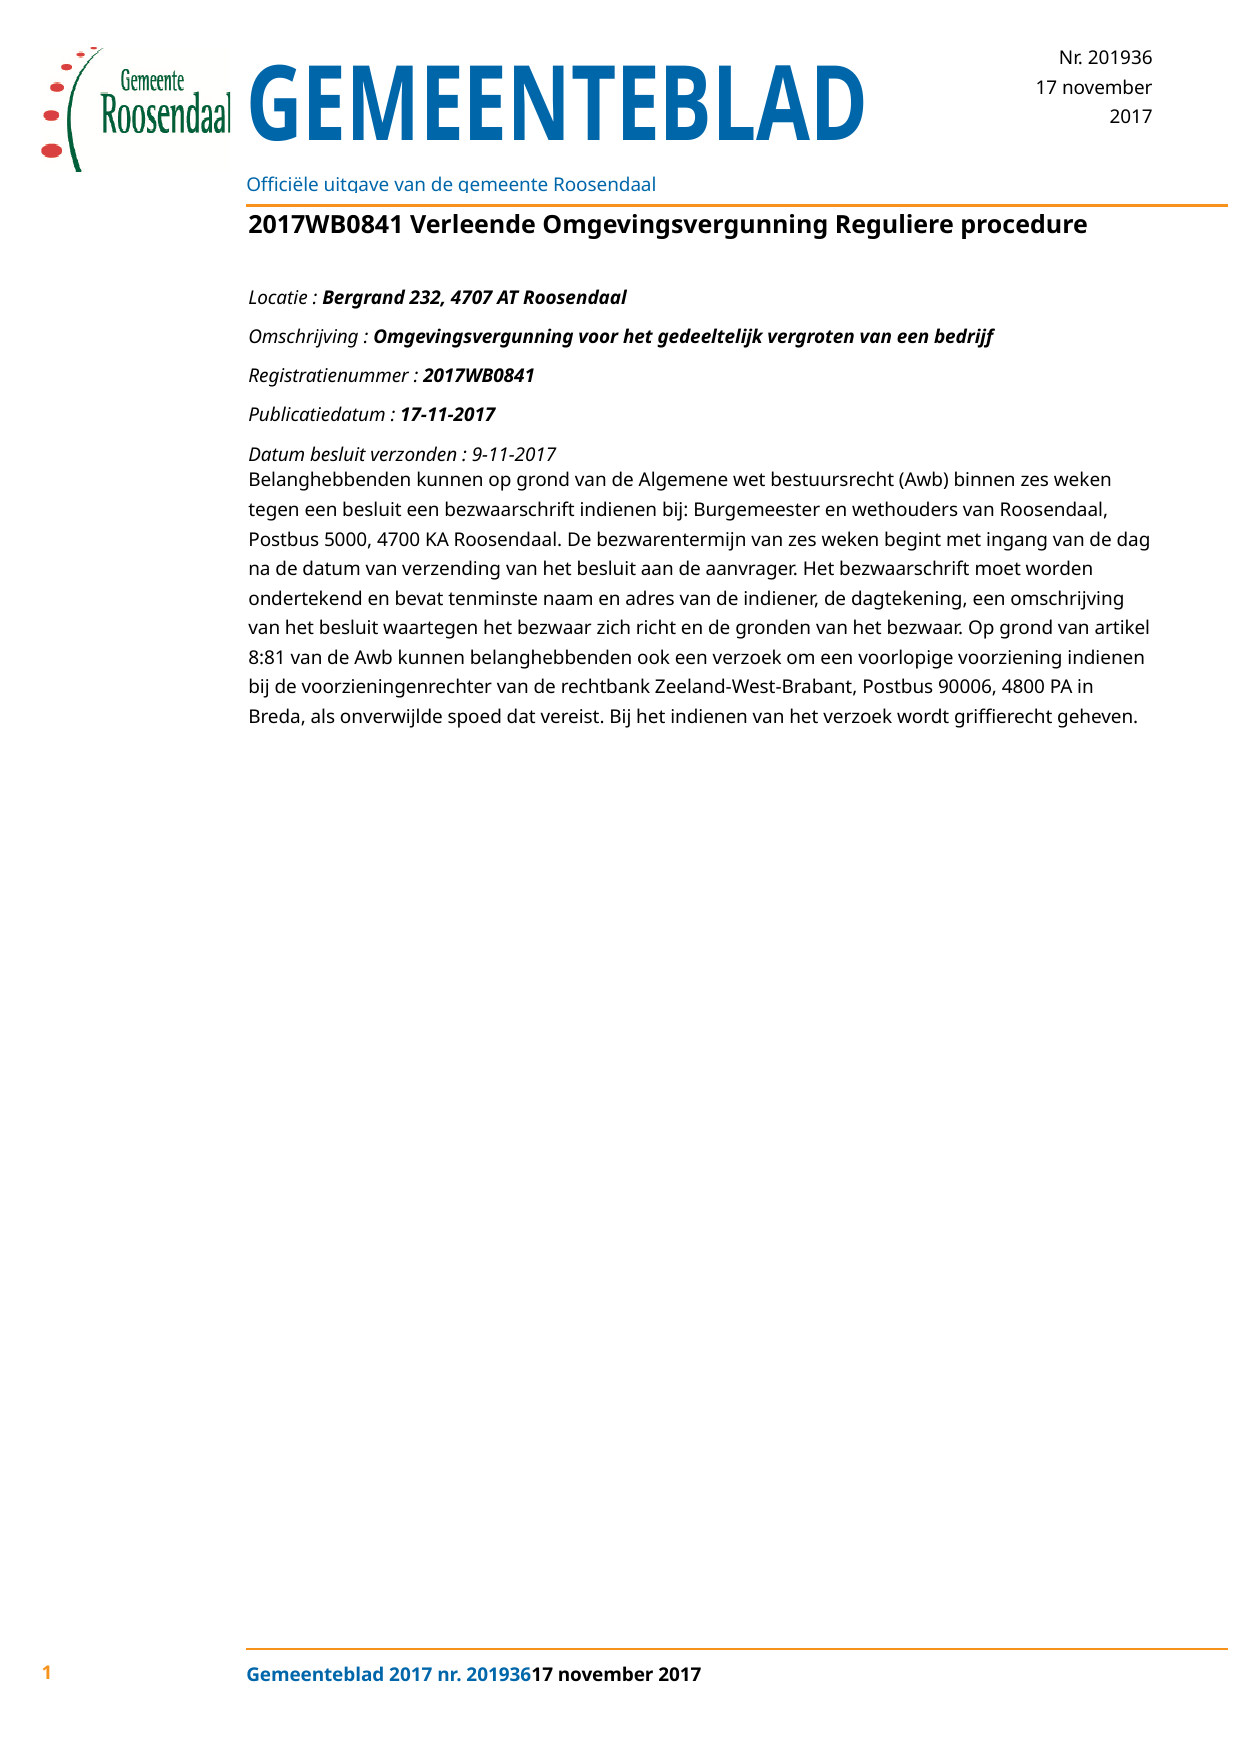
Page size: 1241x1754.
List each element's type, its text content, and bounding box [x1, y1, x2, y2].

text Datum besluit verzonden : 9-11-2017 [248, 441, 1152, 467]
text Registratienummer : 2017WB0841 [248, 362, 1152, 388]
picture [41, 47, 231, 172]
text 2017WB0841 Verleende Omgevingsvergunning Reguliere procedure [248, 207, 1152, 241]
text Publicatiedatum : 17-11-2017 [248, 402, 1152, 427]
text Locatie : Bergrand 232, 4707 AT Roosendaal [248, 284, 1152, 309]
text Belanghebbenden kunnen op grond van de Algemene wet bestuursrecht (Awb) binnen zes weken tegen een besluit een bezwaarschrift indienen bij: Burgemeester en wethouders van Roosendaal, Postbus 5000, 4700 KA Roosendaal. De bezwarentermijn van zes weken begint met ingang van de dag na de datum van verzending van het besluit aan de aanvrager. Het bezwaarschrift moet worden ondertekend en bevat tenminste naam en adres van de indiener, de dagtekening, een omschrijving van het besluit waartegen het bezwaar zich richt en de gronden van het bezwaar. Op grond van artikel 8:81 van de Awb kunnen belanghebbenden ook een verzoek om een voorlopige voorziening indienen bij de voorzieningenrechter van de rechtbank Zeeland-West-Brabant, Postbus 90006, 4800 PA in Breda, als onverwijlde spoed dat vereist. Bij het indienen van het verzoek wordt griffierecht geheven. [248, 467, 1152, 729]
text Omschrijving : Omgevingsvergunning voor het gedeeltelijk vergroten van een bedrijf [248, 323, 1152, 349]
